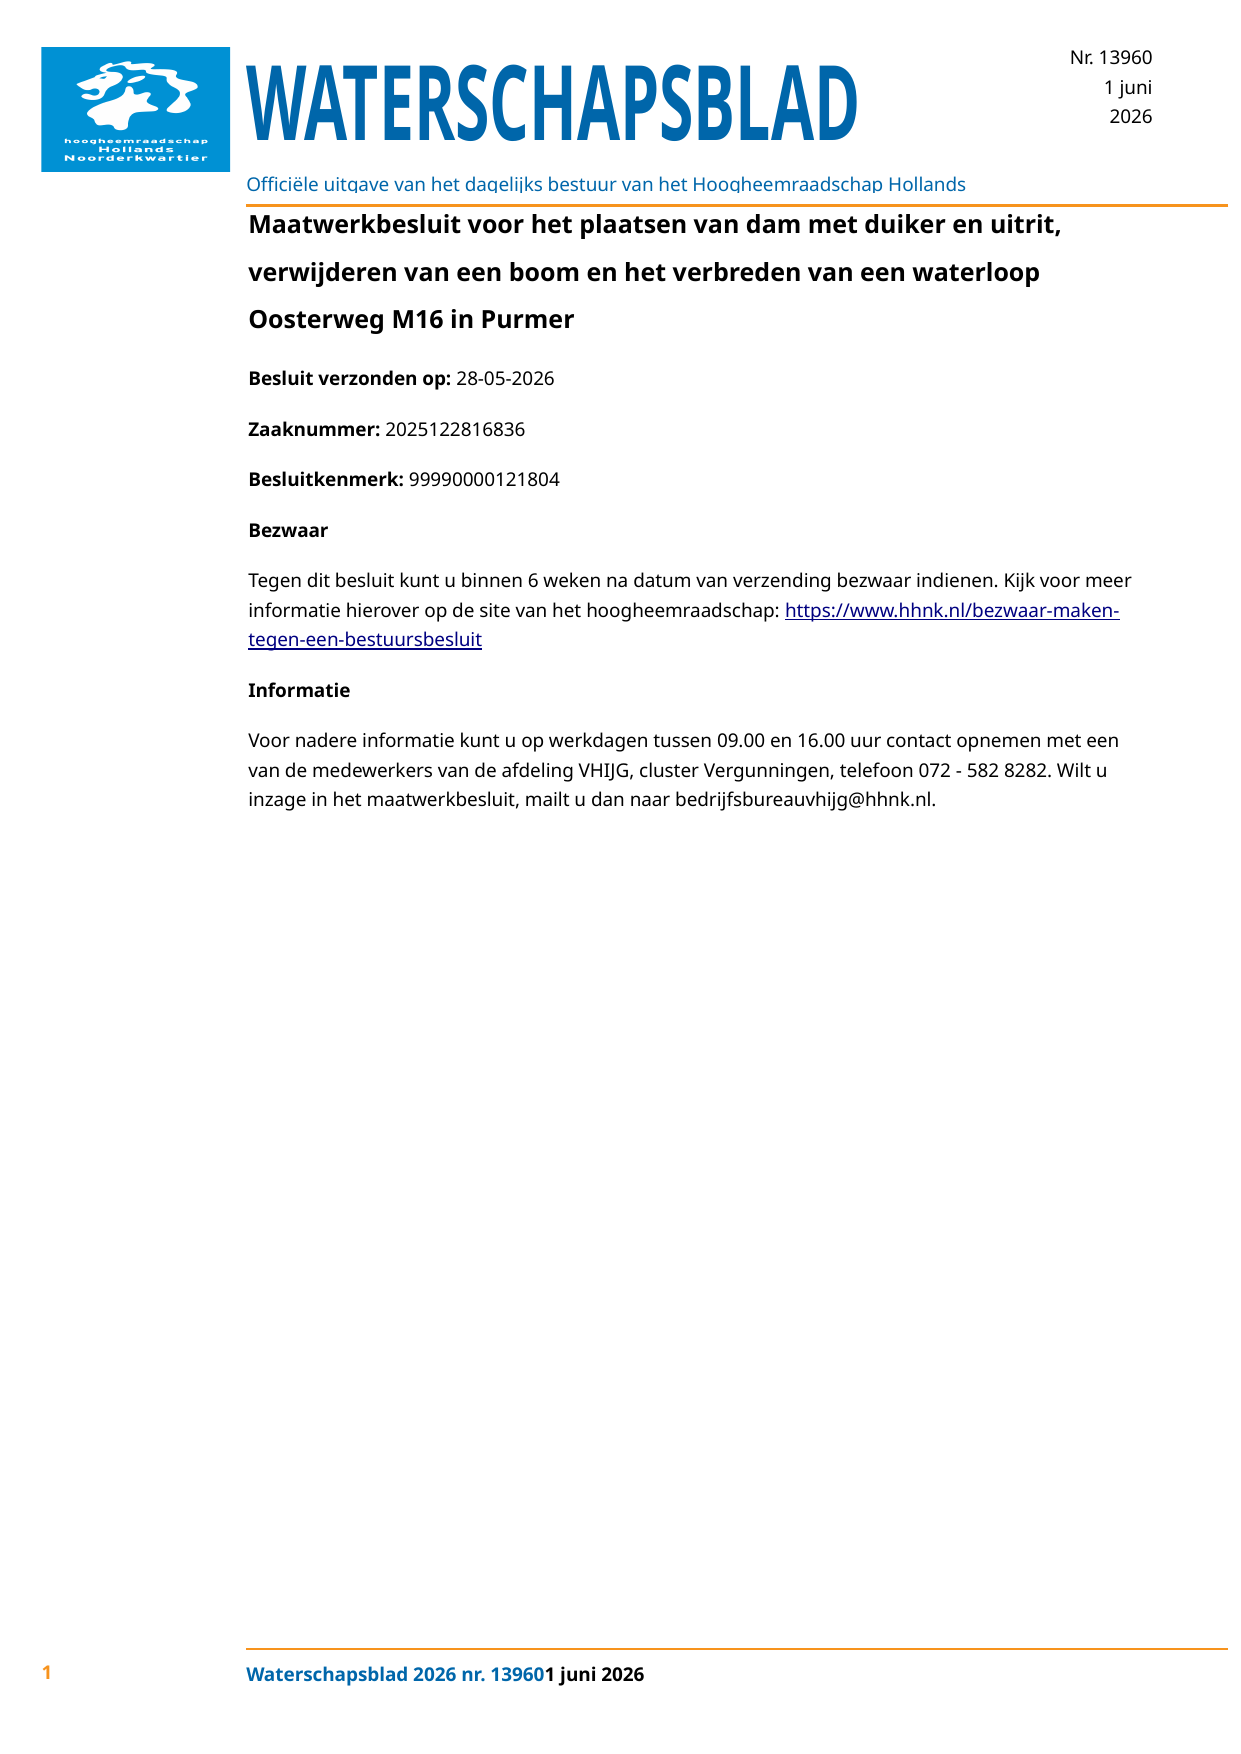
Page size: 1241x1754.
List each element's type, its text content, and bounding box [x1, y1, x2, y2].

text Maatwerkbesluit voor het plaatsen van dam met duiker en uitrit, verwijderen van een boom en het verbreden van een waterloop Oosterweg M16 in Purmer [248, 207, 1152, 336]
text Bezwaar [248, 517, 1152, 542]
text Zaaknummer: 2025122816836 [248, 416, 1152, 442]
text Informatie [248, 677, 1152, 702]
text Besluitkenmerk: 99990000121804 [248, 466, 1152, 492]
picture [78, 64, 122, 99]
picture [129, 76, 144, 82]
picture [88, 87, 157, 130]
text Voor nadere informatie kunt u op werkdagen tussen 09.00 en 16.00 uur contact opnemen met een van de medewerkers van de afdeling VHIJG, cluster Vergunningen, telefoon 072 - 582 8282. Wilt u inzage in het maatwerkbesluit, mailt u dan naar bedrijfsbureauvhijg@hhnk.nl. [248, 727, 1152, 812]
text Tegen dit besluit kunt u binnen 6 weken na datum van verzending bezwaar indienen. Kijk voor meer informatie hierover op de site van het hoogheemraadschap: https://www.hhnk.nl/bezwaar-maken-tegen-een-bestuursbesluit [248, 567, 1152, 652]
text Besluit verzonden op: 28-05-2026 [248, 366, 1152, 391]
picture [118, 62, 197, 112]
